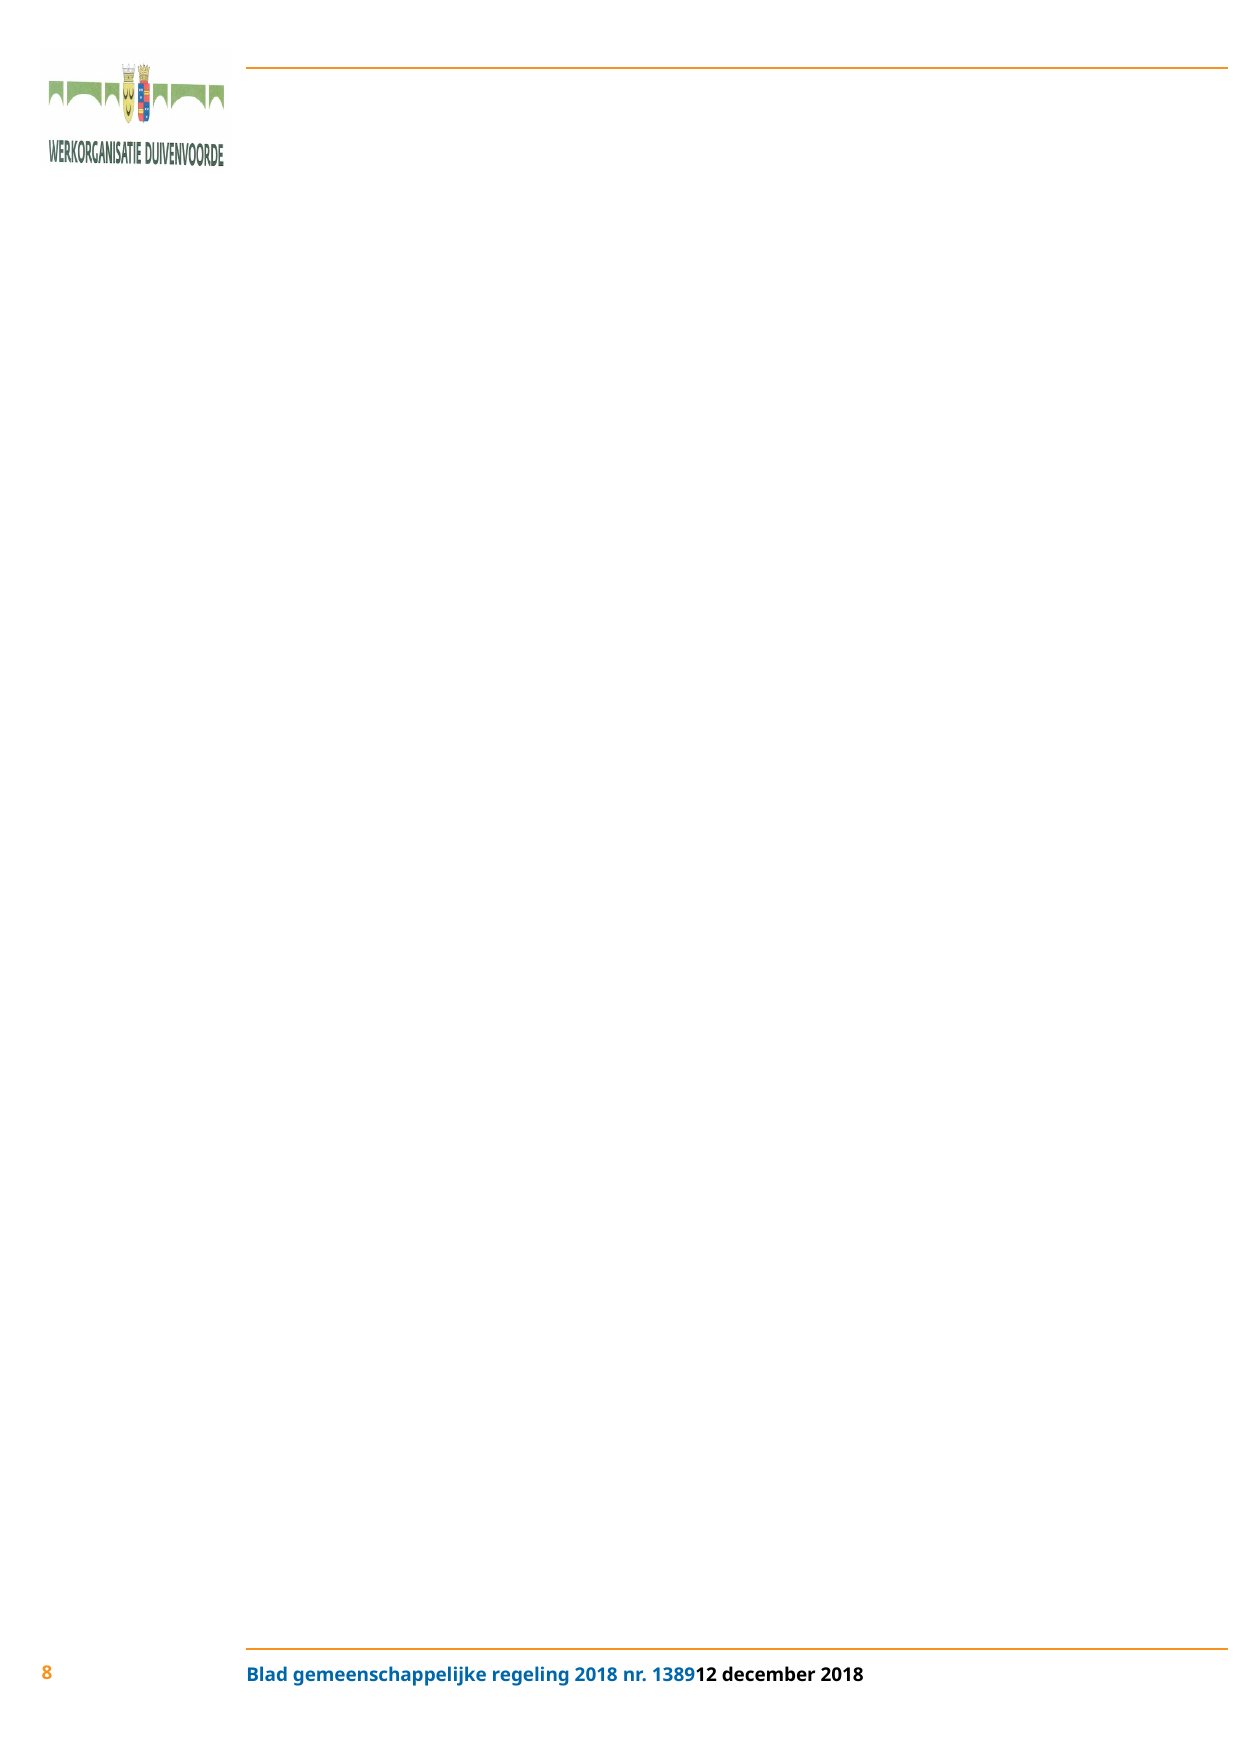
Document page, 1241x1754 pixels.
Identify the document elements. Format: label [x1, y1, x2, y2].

picture [41, 47, 231, 172]
